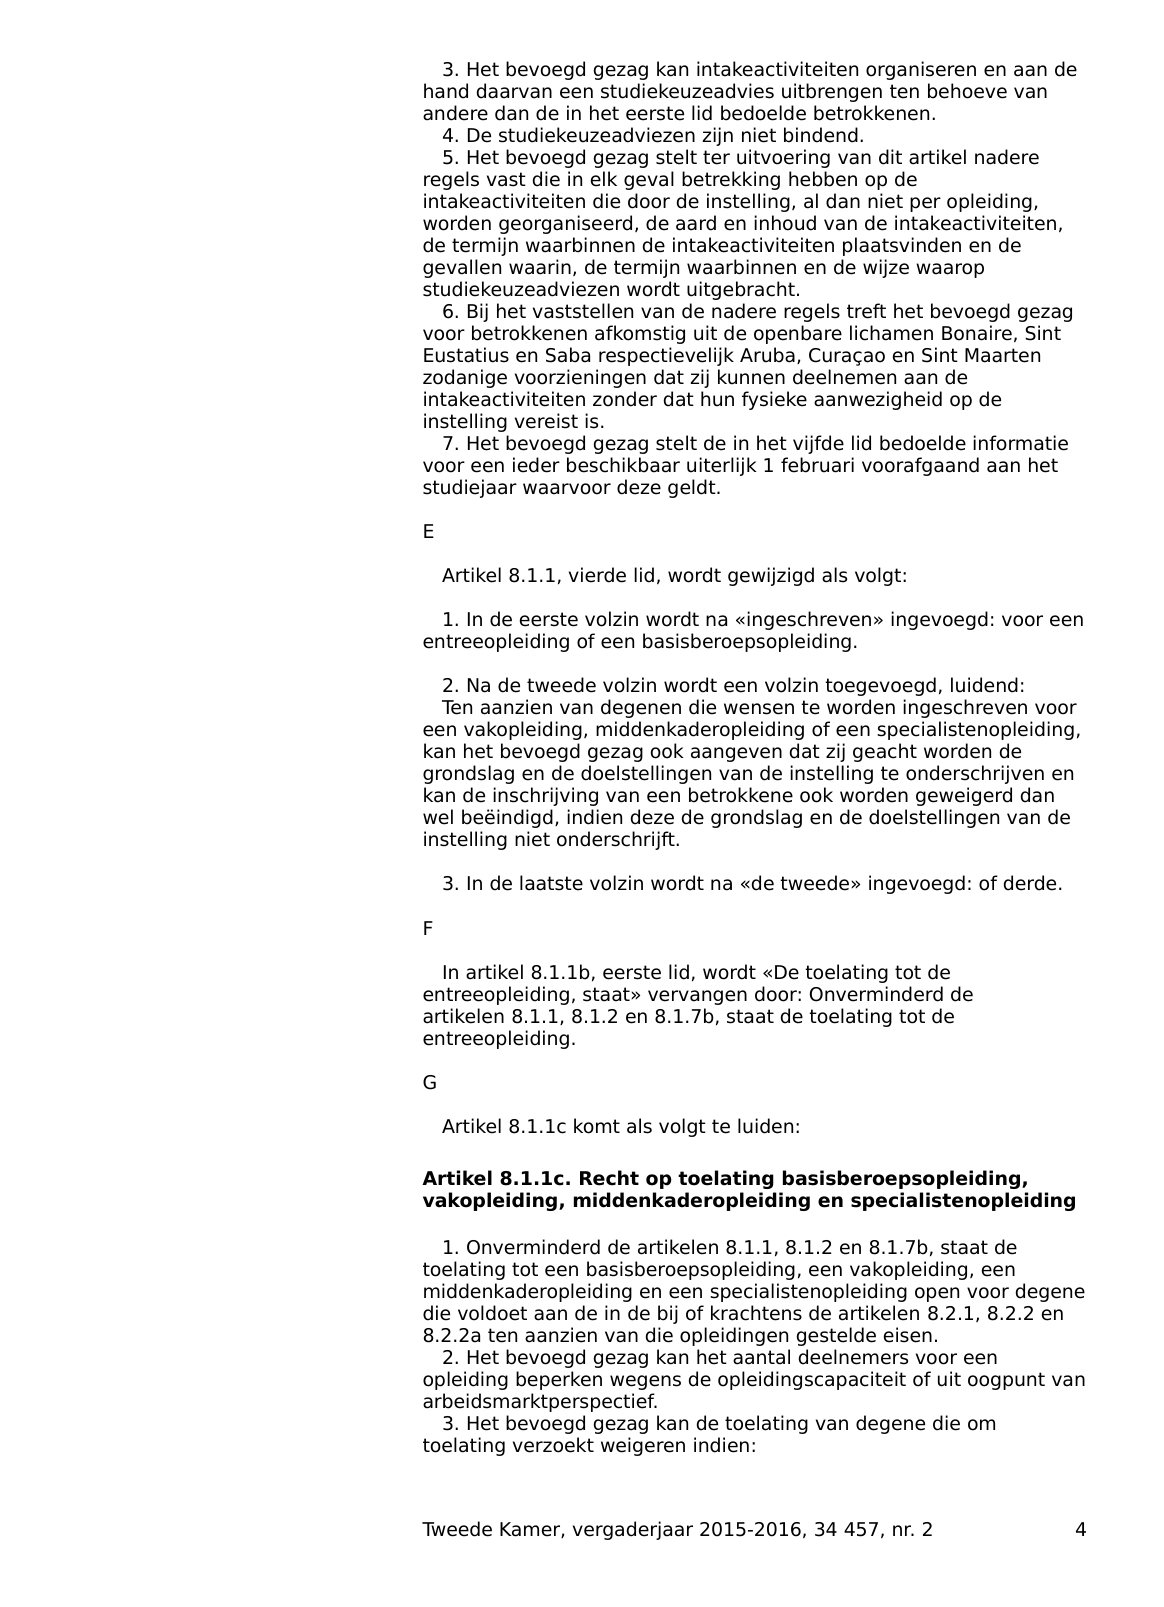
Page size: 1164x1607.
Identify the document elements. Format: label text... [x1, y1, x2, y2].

text 1. Onverminderd de artikelen 8.1.1, 8.1.2 en 8.1.7b, staat de toelating tot een basisberoepsopleiding, een vakopleiding, een middenkaderopleiding en een specialistenopleiding open voor degene die voldoet aan de in de bij of krachtens de artikelen 8.2.1, 8.2.2 en 8.2.2a ten aanzien van die opleidingen gestelde eisen. [422, 1237, 1087, 1347]
text 2. Het bevoegd gezag kan het aantal deelnemers voor een opleiding beperken wegens de opleidingscapaciteit of uit oogpunt van arbeidsmarktperspectief. [422, 1347, 1087, 1413]
text 3. In de laatste volzin wordt na «de tweede» ingevoegd: of derde. [422, 873, 1087, 895]
text 3. Het bevoegd gezag kan intakeactiviteiten organiseren en aan de hand daarvan een studiekeuzeadvies uitbrengen ten behoeve van andere dan de in het eerste lid bedoelde betrokkenen. [422, 59, 1087, 125]
text F [422, 917, 1087, 939]
text 1. In de eerste volzin wordt na «ingeschreven» ingevoegd: voor een entreeopleiding of een basisberoepsopleiding. [422, 609, 1087, 653]
text 7. Het bevoegd gezag stelt de in het vijfde lid bedoelde informatie voor een ieder beschikbaar uiterlijk 1 februari voorafgaand aan het studiejaar waarvoor deze geldt. [422, 433, 1087, 499]
text E [422, 521, 1087, 543]
text 6. Bij het vaststellen van de nadere regels treft het bevoegd gezag voor betrokkenen afkomstig uit de openbare lichamen Bonaire, Sint Eustatius en Saba respectievelijk Aruba, Curaçao en Sint Maarten zodanige voorzieningen dat zij kunnen deelnemen aan de intakeactiviteiten zonder dat hun fysieke aanwezigheid op de instelling vereist is. [422, 301, 1087, 433]
text G [422, 1072, 1087, 1094]
subtitle Artikel 8.1.1c. Recht op toelating basisberoepsopleiding, vakopleiding, middenkaderopleiding en specialistenopleiding [422, 1168, 1087, 1212]
text Artikel 8.1.1, vierde lid, wordt gewijzigd als volgt: [422, 565, 1087, 587]
text Artikel 8.1.1c komt als volgt te luiden: [422, 1116, 1087, 1138]
text 5. Het bevoegd gezag stelt ter uitvoering van dit artikel nadere regels vast die in elk geval betrekking hebben op de intakeactiviteiten die door de instelling, al dan niet per opleiding, worden georganiseerd, de aard en inhoud van de intakeactiviteiten, de termijn waarbinnen de intakeactiviteiten plaatsvinden en de gevallen waarin, de termijn waarbinnen en de wijze waarop studiekeuzeadviezen wordt uitgebracht. [422, 147, 1087, 301]
text 3. Het bevoegd gezag kan de toelating van degene die om toelating verzoekt weigeren indien: [422, 1413, 1087, 1457]
text 2. Na de tweede volzin wordt een volzin toegevoegd, luidend: [422, 675, 1087, 697]
text 4. De studiekeuzeadviezen zijn niet bindend. [422, 125, 1087, 147]
text In artikel 8.1.1b, eerste lid, wordt «De toelating tot de entreeopleiding, staat» vervangen door: Onverminderd de artikelen 8.1.1, 8.1.2 en 8.1.7b, staat de toelating tot de entreeopleiding. [422, 962, 1087, 1049]
text Ten aanzien van degenen die wensen te worden ingeschreven voor een vakopleiding, middenkaderopleiding of een specialistenopleiding, kan het bevoegd gezag ook aangeven dat zij geacht worden de grondslag en de doelstellingen van de instelling te onderschrijven en kan de inschrijving van een betrokkene ook worden geweigerd dan wel beëindigd, indien deze de grondslag en de doelstellingen van de instelling niet onderschrijft. [422, 697, 1087, 851]
